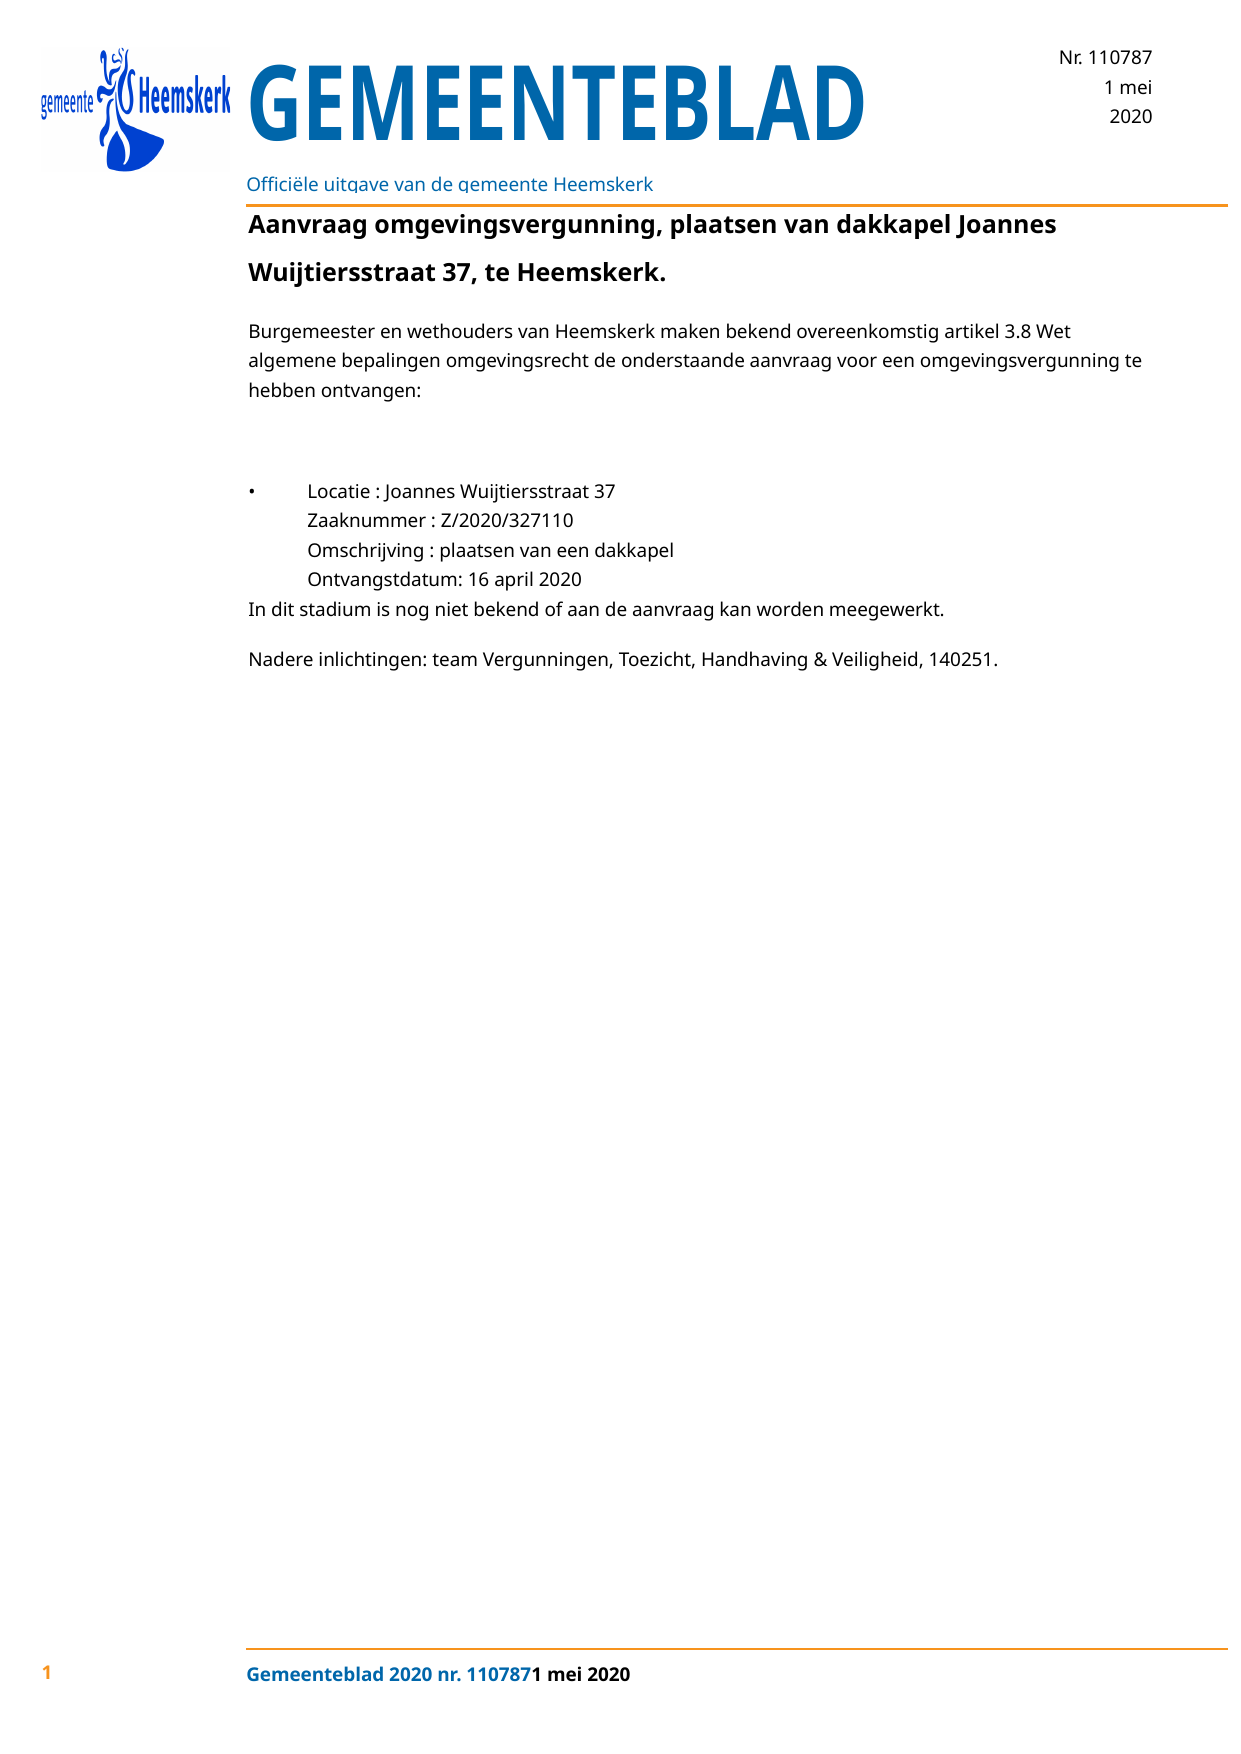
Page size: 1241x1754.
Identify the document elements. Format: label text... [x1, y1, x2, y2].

list Locatie : Joannes Wuijtiersstraat 37 [248, 478, 1152, 504]
picture [41, 47, 231, 172]
list Omschrijving : plaatsen van een dakkapel [248, 537, 1152, 563]
text In dit stadium is nog niet bekend of aan de aanvraag kan worden meegewerkt. [248, 596, 1152, 622]
list Zaaknummer : Z/2020/327110 [248, 507, 1152, 533]
text Nadere inlichtingen: team Vergunningen, Toezicht, Handhaving & Veiligheid, 140251. [248, 647, 1152, 672]
text Aanvraag omgevingsvergunning, plaatsen van dakkapel Joannes Wuijtiersstraat 37, te Heemskerk. [248, 207, 1152, 288]
list Ontvangstdatum: 16 april 2020 [248, 567, 1152, 592]
text Burgemeester en wethouders van Heemskerk maken bekend overeenkomstig artikel 3.8 Wet algemene bepalingen omgevingsrecht de onderstaande aanvraag voor een omgevingsvergunning te hebben ontvangen: [248, 318, 1152, 403]
